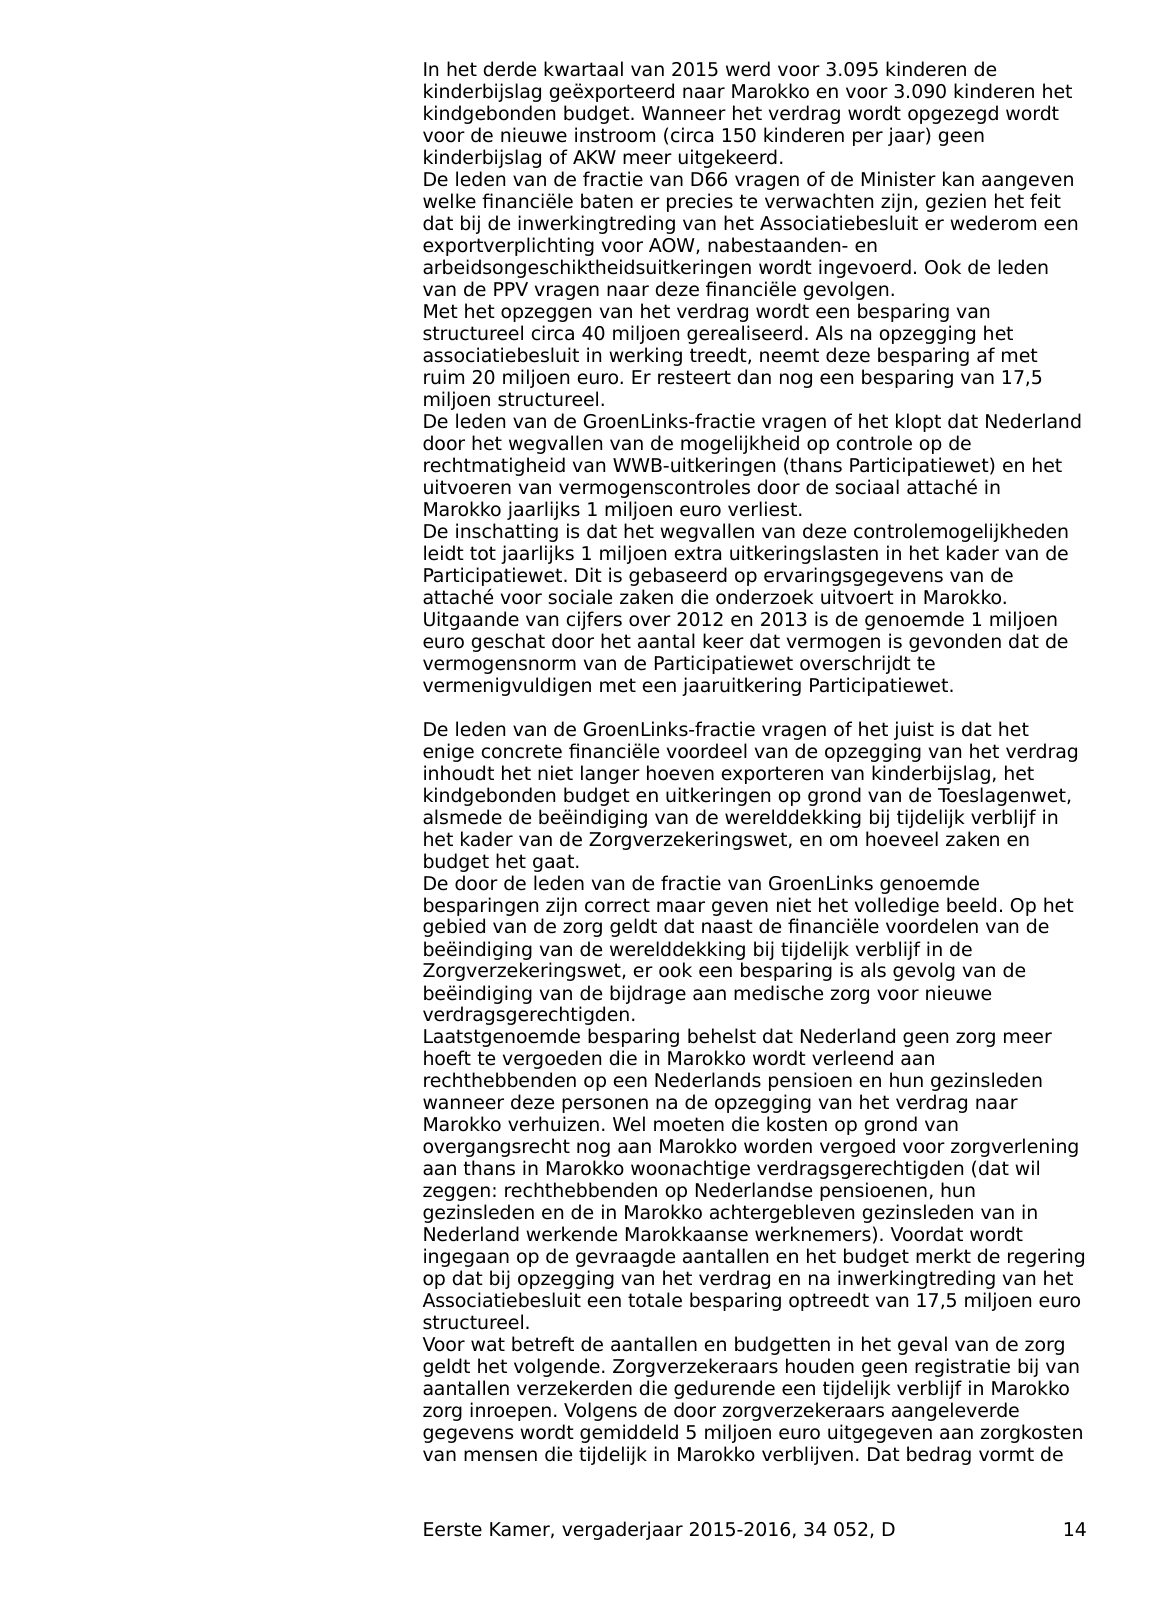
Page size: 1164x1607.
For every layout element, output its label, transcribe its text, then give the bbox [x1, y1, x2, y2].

text De leden van de fractie van D66 vragen of de Minister kan aangeven welke financiële baten er precies te verwachten zijn, gezien het feit dat bij de inwerkingtreding van het Associatiebesluit er wederom een exportverplichting voor AOW, nabestaanden- en arbeidsongeschiktheidsuitkeringen wordt ingevoerd. Ook de leden van de PPV vragen naar deze financiële gevolgen. [422, 169, 1087, 301]
text In het derde kwartaal van 2015 werd voor 3.095 kinderen de kinderbijslag geëxporteerd naar Marokko en voor 3.090 kinderen het kindgebonden budget. Wanneer het verdrag wordt opgezegd wordt voor de nieuwe instroom (circa 150 kinderen per jaar) geen kinderbijslag of AKW meer uitgekeerd. [422, 59, 1087, 169]
text De leden van de GroenLinks-fractie vragen of het juist is dat het enige concrete financiële voordeel van de opzegging van het verdrag inhoudt het niet langer hoeven exporteren van kinderbijslag, het kindgebonden budget en uitkeringen op grond van de Toeslagenwet, alsmede de beëindiging van de werelddekking bij tijdelijk verblijf in het kader van de Zorgverzekeringswet, en om hoeveel zaken en budget het gaat. [422, 719, 1087, 872]
text De leden van de GroenLinks-fractie vragen of het klopt dat Nederland door het wegvallen van de mogelijkheid op controle op de rechtmatigheid van WWB-uitkeringen (thans Participatiewet) en het uitvoeren van vermogenscontroles door de sociaal attaché in Marokko jaarlijks 1 miljoen euro verliest. [422, 411, 1087, 521]
text De inschatting is dat het wegvallen van deze controlemogelijkheden leidt tot jaarlijks 1 miljoen extra uitkeringslasten in het kader van de Participatiewet. Dit is gebaseerd op ervaringsgegevens van de attaché voor sociale zaken die onderzoek uitvoert in Marokko. Uitgaande van cijfers over 2012 en 2013 is de genoemde 1 miljoen euro geschat door het aantal keer dat vermogen is gevonden dat de vermogensnorm van de Participatiewet overschrijdt te vermenigvuldigen met een jaaruitkering Participatiewet. [422, 521, 1087, 696]
text Laatstgenoemde besparing behelst dat Nederland geen zorg meer hoeft te vergoeden die in Marokko wordt verleend aan rechthebbenden op een Nederlands pensioen en hun gezinsleden wanneer deze personen na de opzegging van het verdrag naar Marokko verhuizen. Wel moeten die kosten op grond van overgangsrecht nog aan Marokko worden vergoed voor zorgverlening aan thans in Marokko woonachtige verdragsgerechtigden (dat wil zeggen: rechthebbenden op Nederlandse pensioenen, hun gezinsleden en de in Marokko achtergebleven gezinsleden van in Nederland werkende Marokkaanse werknemers). Voordat wordt ingegaan op de gevraagde aantallen en het budget merkt de regering op dat bij opzegging van het verdrag en na inwerkingtreding van het Associatiebesluit een totale besparing optreedt van 17,5 miljoen euro structureel. [422, 1026, 1087, 1334]
text De door de leden van de fractie van GroenLinks genoemde besparingen zijn correct maar geven niet het volledige beeld. Op het gebied van de zorg geldt dat naast de financiële voordelen van de beëindiging van de werelddekking bij tijdelijk verblijf in de Zorgverzekeringswet, er ook een besparing is als gevolg van de beëindiging van de bijdrage aan medische zorg voor nieuwe verdragsgerechtigden. [422, 872, 1087, 1026]
text Voor wat betreft de aantallen en budgetten in het geval van de zorg geldt het volgende. Zorgverzekeraars houden geen registratie bij van aantallen verzekerden die gedurende een tijdelijk verblijf in Marokko zorg inroepen. Volgens de door zorgverzekeraars aangeleverde gegevens wordt gemiddeld 5 miljoen euro uitgegeven aan zorgkosten van mensen die tijdelijk in Marokko verblijven. Dat bedrag vormt de [422, 1334, 1087, 1466]
text Met het opzeggen van het verdrag wordt een besparing van structureel circa 40 miljoen gerealiseerd. Als na opzegging het associatiebesluit in werking treedt, neemt deze besparing af met ruim 20 miljoen euro. Er resteert dan nog een besparing van 17,5 miljoen structureel. [422, 301, 1087, 411]
